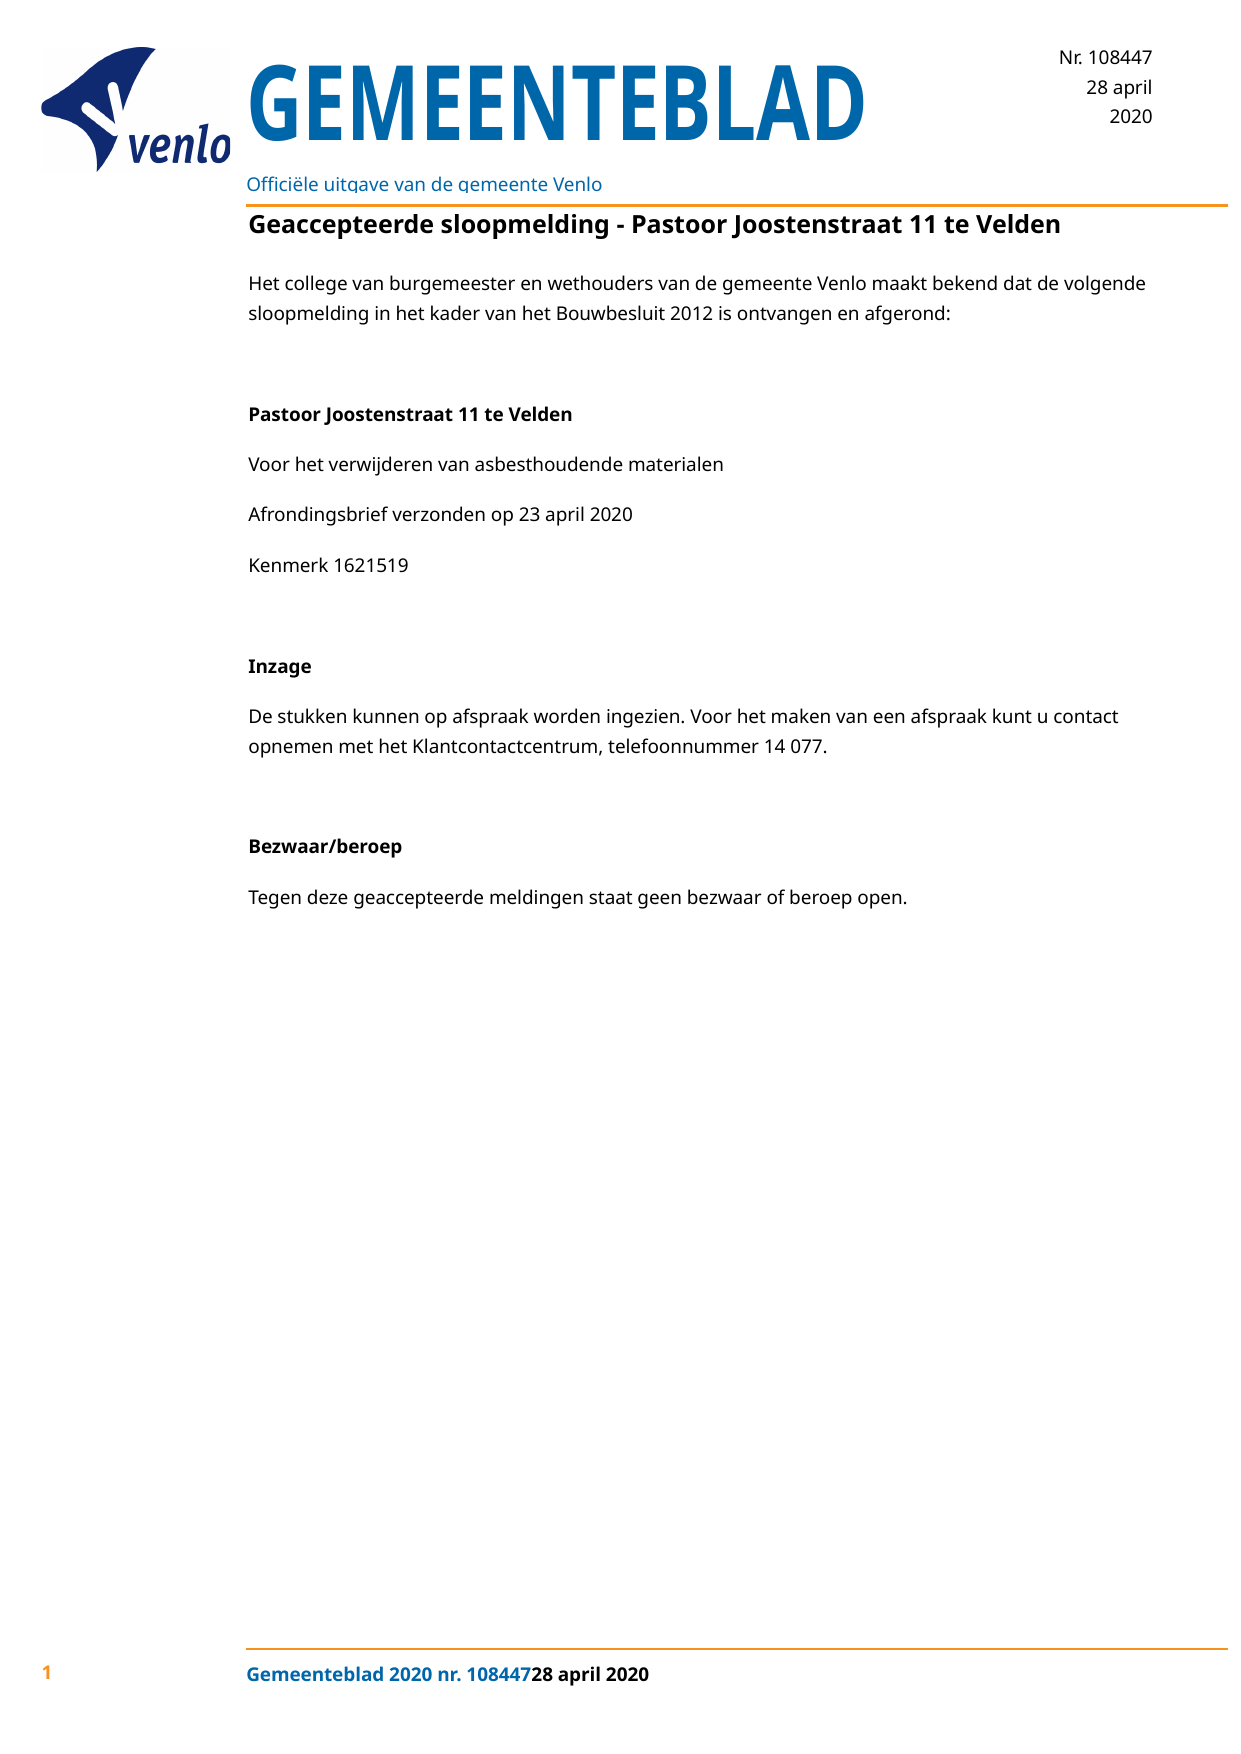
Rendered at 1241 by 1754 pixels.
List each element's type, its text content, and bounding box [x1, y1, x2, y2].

text Inzage [248, 653, 1152, 678]
text De stukken kunnen op afspraak worden ingezien. Voor het maken van een afspraak kunt u contact opnemen met het Klantcontactcentrum, telefoonnummer 14 077. [248, 703, 1152, 758]
picture [41, 47, 231, 172]
text Pastoor Joostenstraat 11 te Velden [248, 401, 1152, 426]
text Het college van burgemeester en wethouders van de gemeente Venlo maakt bekend dat de volgende sloopmelding in het kader van het Bouwbesluit 2012 is ontvangen en afgerond: [248, 270, 1152, 326]
text Kenmerk 1621519 [248, 552, 1152, 578]
text Afrondingsbrief verzonden op 23 april 2020 [248, 502, 1152, 527]
text Geaccepteerde sloopmelding - Pastoor Joostenstraat 11 te Velden [248, 207, 1152, 241]
text Bezwaar/beroep [248, 834, 1152, 859]
text Voor het verwijderen van asbesthoudende materialen [248, 451, 1152, 477]
text Tegen deze geaccepteerde meldingen staat geen bezwaar of beroep open. [248, 884, 1152, 910]
